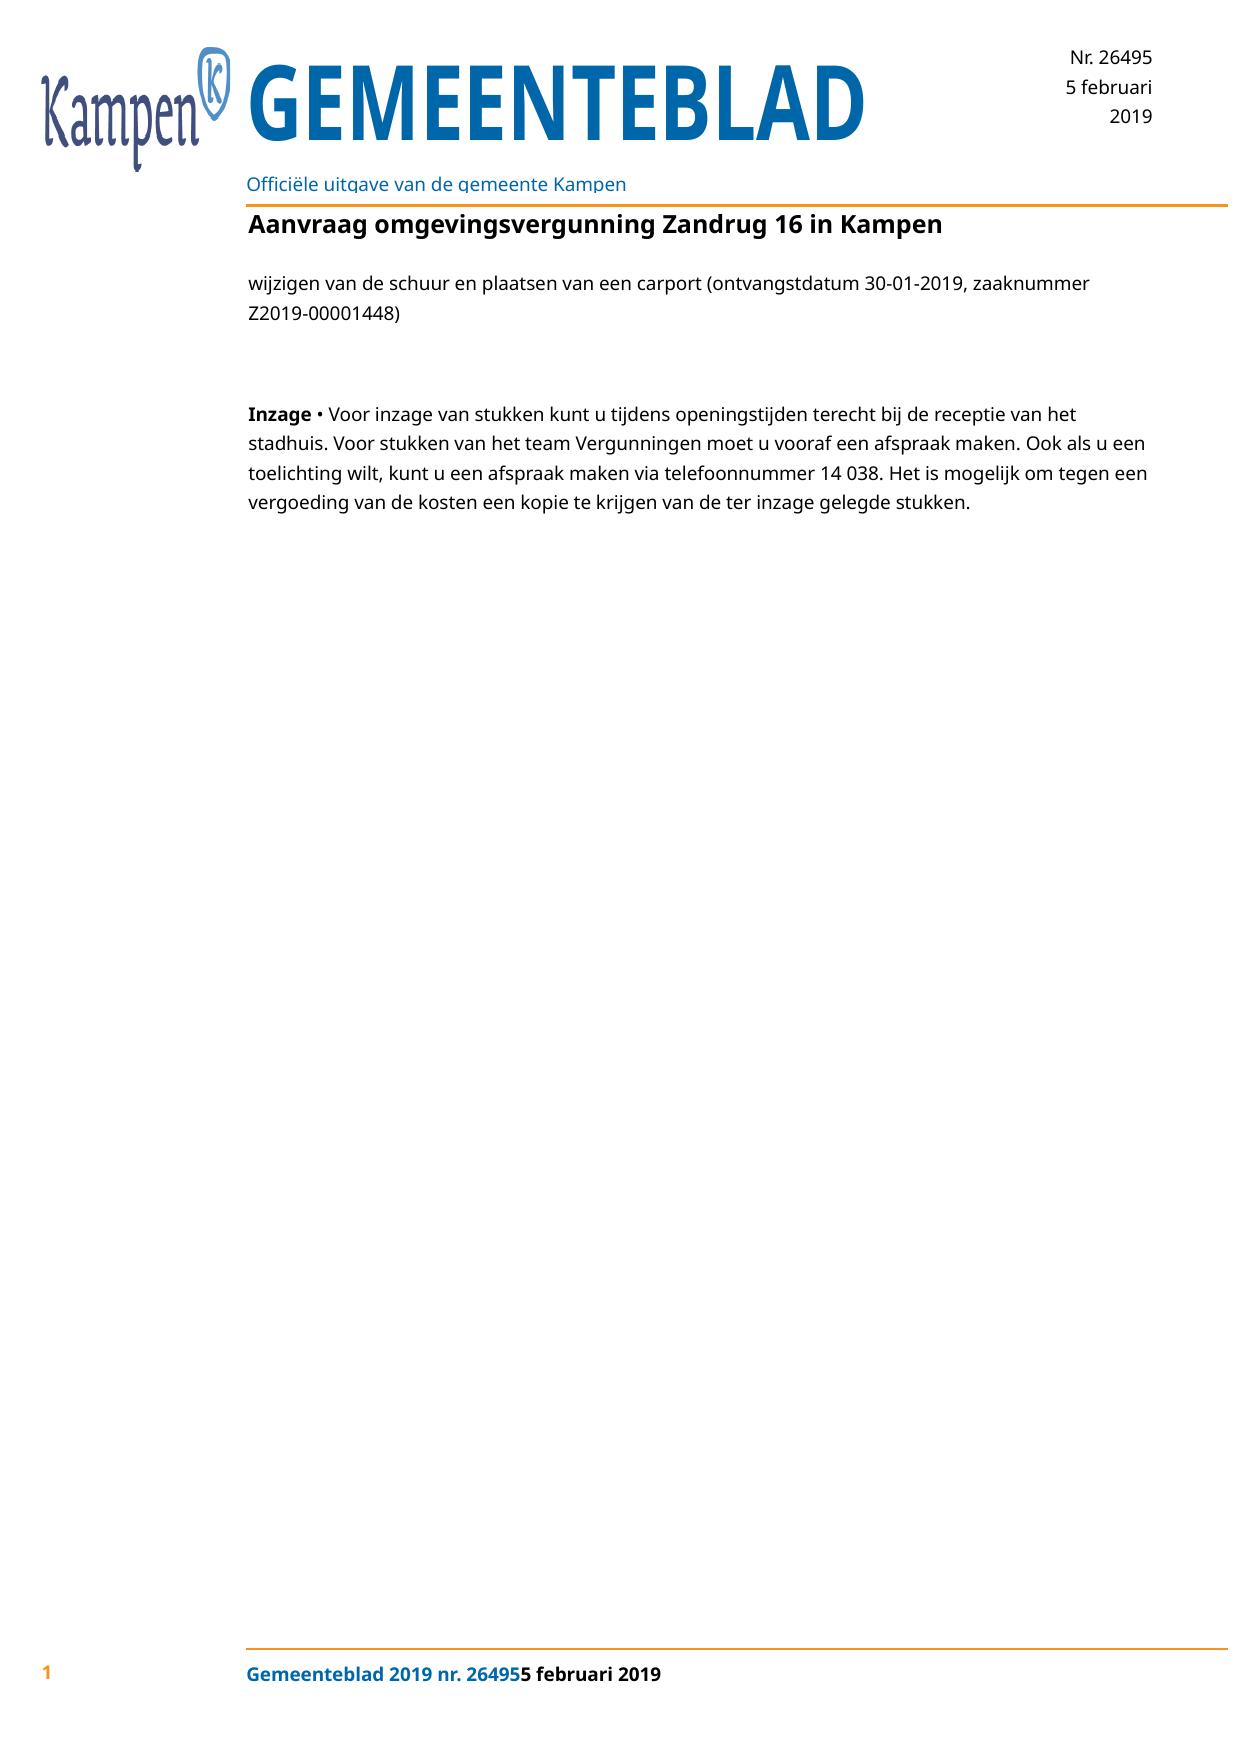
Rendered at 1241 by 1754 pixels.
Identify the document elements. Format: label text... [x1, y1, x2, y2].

text wijzigen van de schuur en plaatsen van een carport (ontvangstdatum 30-01-2019, zaaknummer Z2019-00001448) [248, 270, 1152, 326]
text Inzage • Voor inzage van stukken kunt u tijdens openingstijden terecht bij de receptie van het stadhuis. Voor stukken van het team Vergunningen moet u vooraf een afspraak maken. Ook als u een toelichting wilt, kunt u een afspraak maken via telefoonnummer 14 038. Het is mogelijk om tegen een vergoeding van de kosten een kopie te krijgen van de ter inzage gelegde stukken. [248, 401, 1152, 515]
text Aanvraag omgevingsvergunning Zandrug 16 in Kampen [248, 207, 1152, 241]
picture [41, 47, 231, 172]
